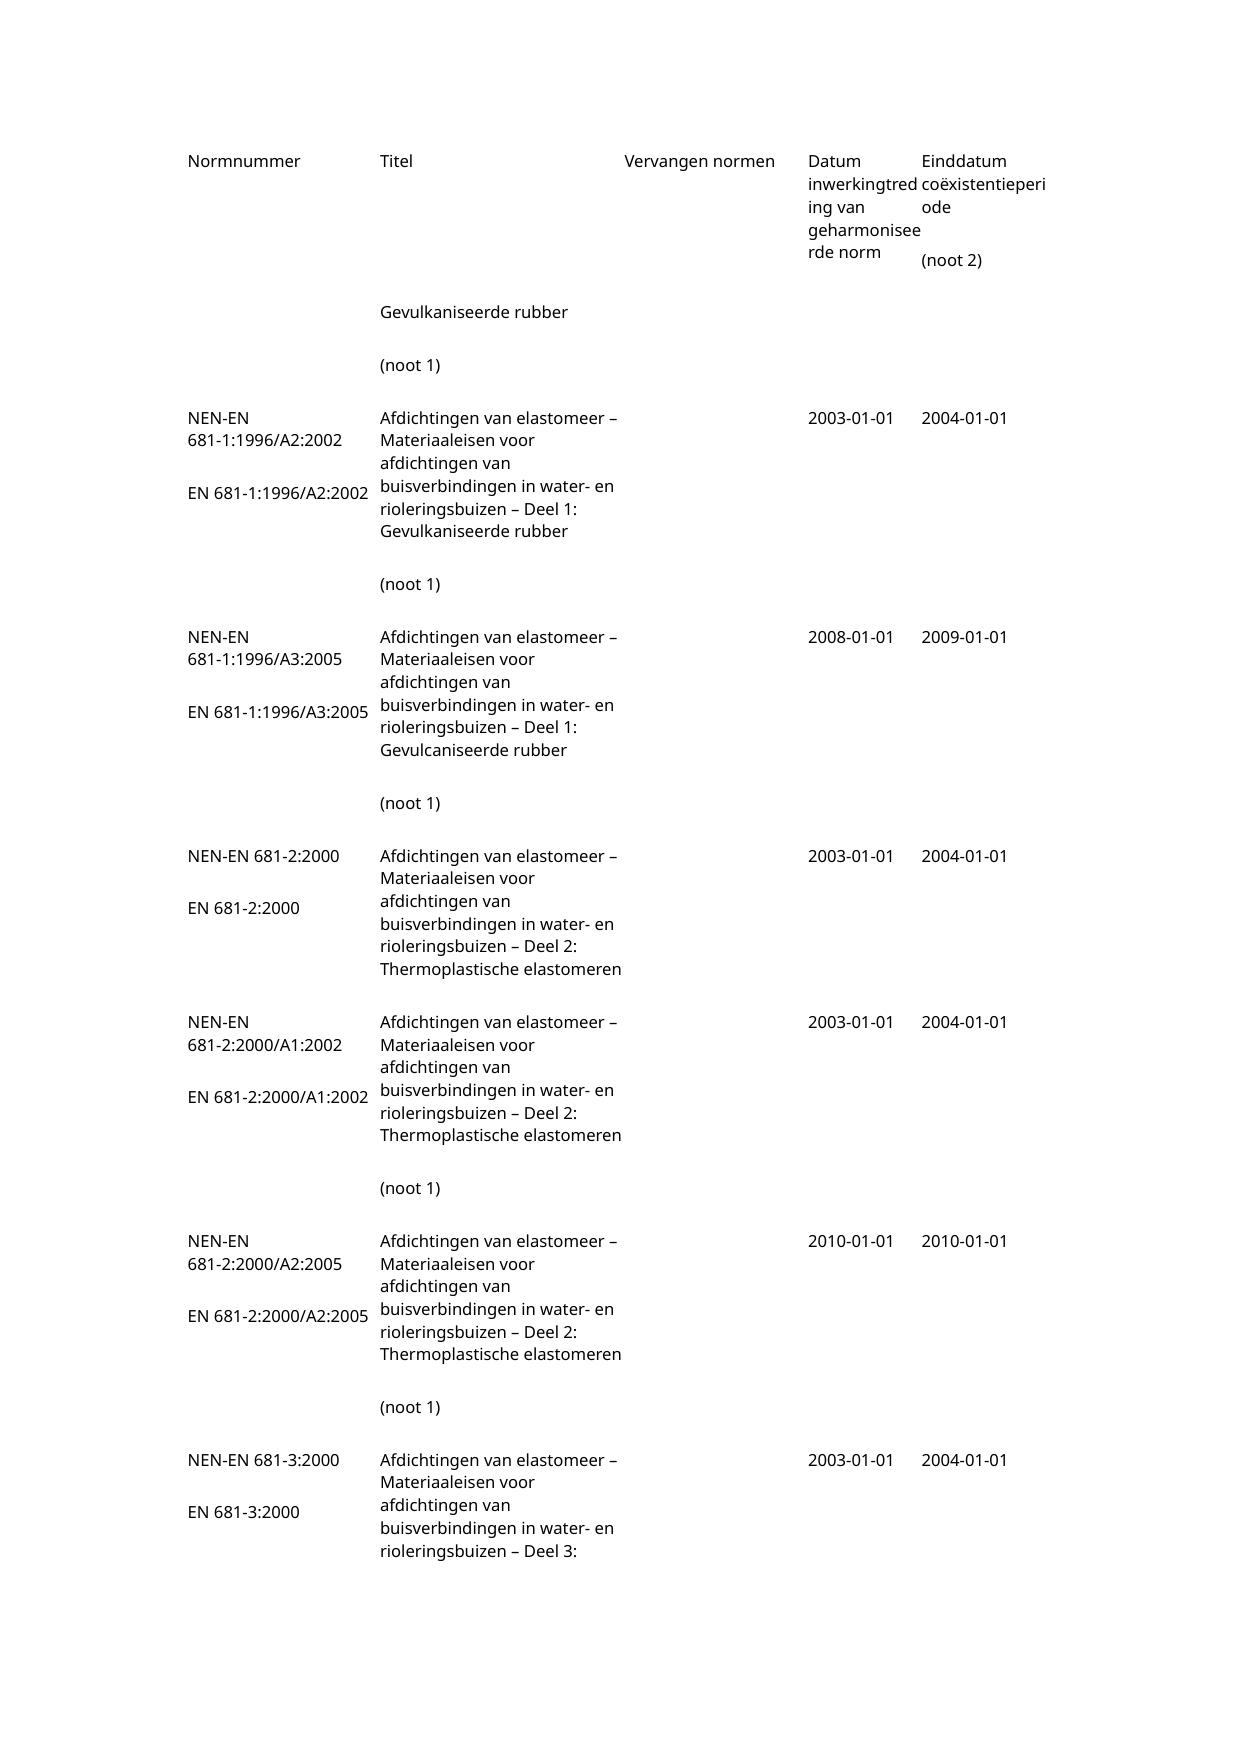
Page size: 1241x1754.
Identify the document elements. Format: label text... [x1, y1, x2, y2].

table_cell 2004-01-01 [921, 844, 1053, 1010]
table_header Vervangen normen [624, 150, 808, 301]
table_cell Afdichtingen van elastomeer – Materiaaleisen voor afdichtingen van buisverbindingen in water- en rioleringsbuizen – Deel 1: Gevulkaniseerde rubber (noot 1) [380, 406, 624, 625]
table_cell 2004-01-01 [921, 1448, 1053, 1562]
table_cell NEN-EN 681-1:1996/A3:2005 EN 681-1:1996/A3:2005 [188, 625, 380, 844]
table_cell Afdichtingen van elastomeer – Materiaaleisen voor afdichtingen van buisverbindingen in water- en rioleringsbuizen – Deel 2: Thermoplastische elastomeren [380, 844, 624, 1010]
table_header Titel [380, 150, 624, 301]
table_cell Gevulkaniseerde rubber (noot 1) [380, 301, 624, 406]
table_cell 2010-01-01 [808, 1229, 921, 1448]
table_header Einddatum coëxistentieperiode (noot 2) [921, 150, 1053, 301]
table_cell 2003-01-01 [808, 1010, 921, 1229]
table_cell [808, 301, 921, 406]
table_cell Afdichtingen van elastomeer – Materiaaleisen voor afdichtingen van buisverbindingen in water- en rioleringsbuizen – Deel 3: [380, 1448, 624, 1562]
table_cell 2010-01-01 [921, 1229, 1053, 1448]
table_cell 2004-01-01 [921, 406, 1053, 625]
table_cell [921, 301, 1053, 406]
table_cell 2003-01-01 [808, 1448, 921, 1562]
table_cell [624, 1448, 808, 1562]
table_cell 2004-01-01 [921, 1010, 1053, 1229]
table_cell NEN-EN 681-2:2000/A1:2002 EN 681-2:2000/A1:2002 [188, 1010, 380, 1229]
table_cell [188, 301, 380, 406]
table_cell [624, 301, 808, 406]
table_cell 2003-01-01 [808, 406, 921, 625]
table_cell [624, 406, 808, 625]
table_cell Afdichtingen van elastomeer – Materiaaleisen voor afdichtingen van buisverbindingen in water- en rioleringsbuizen – Deel 1: Gevulcaniseerde rubber (noot 1) [380, 625, 624, 844]
table_cell NEN-EN 681-3:2000 EN 681-3:2000 [188, 1448, 380, 1562]
table_cell 2003-01-01 [808, 844, 921, 1010]
table_cell NEN-EN 681-2:2000/A2:2005 EN 681-2:2000/A2:2005 [188, 1229, 380, 1448]
table_cell 2009-01-01 [921, 625, 1053, 844]
table_cell Afdichtingen van elastomeer – Materiaaleisen voor afdichtingen van buisverbindingen in water- en rioleringsbuizen – Deel 2: Thermoplastische elastomeren (noot 1) [380, 1229, 624, 1448]
table_header Normnummer [188, 150, 380, 301]
table_cell [624, 1229, 808, 1448]
table_cell 2008-01-01 [808, 625, 921, 844]
table_cell NEN-EN 681-1:1996/A2:2002 EN 681-1:1996/A2:2002 [188, 406, 380, 625]
table_cell [624, 1010, 808, 1229]
table_cell NEN-EN 681-2:2000 EN 681-2:2000 [188, 844, 380, 1010]
table_header Datum inwerkingtreding van geharmoniseerde norm [808, 150, 921, 301]
table_cell Afdichtingen van elastomeer – Materiaaleisen voor afdichtingen van buisverbindingen in water- en rioleringsbuizen – Deel 2: Thermoplastische elastomeren (noot 1) [380, 1010, 624, 1229]
table_cell [624, 844, 808, 1010]
table_cell [624, 625, 808, 844]
